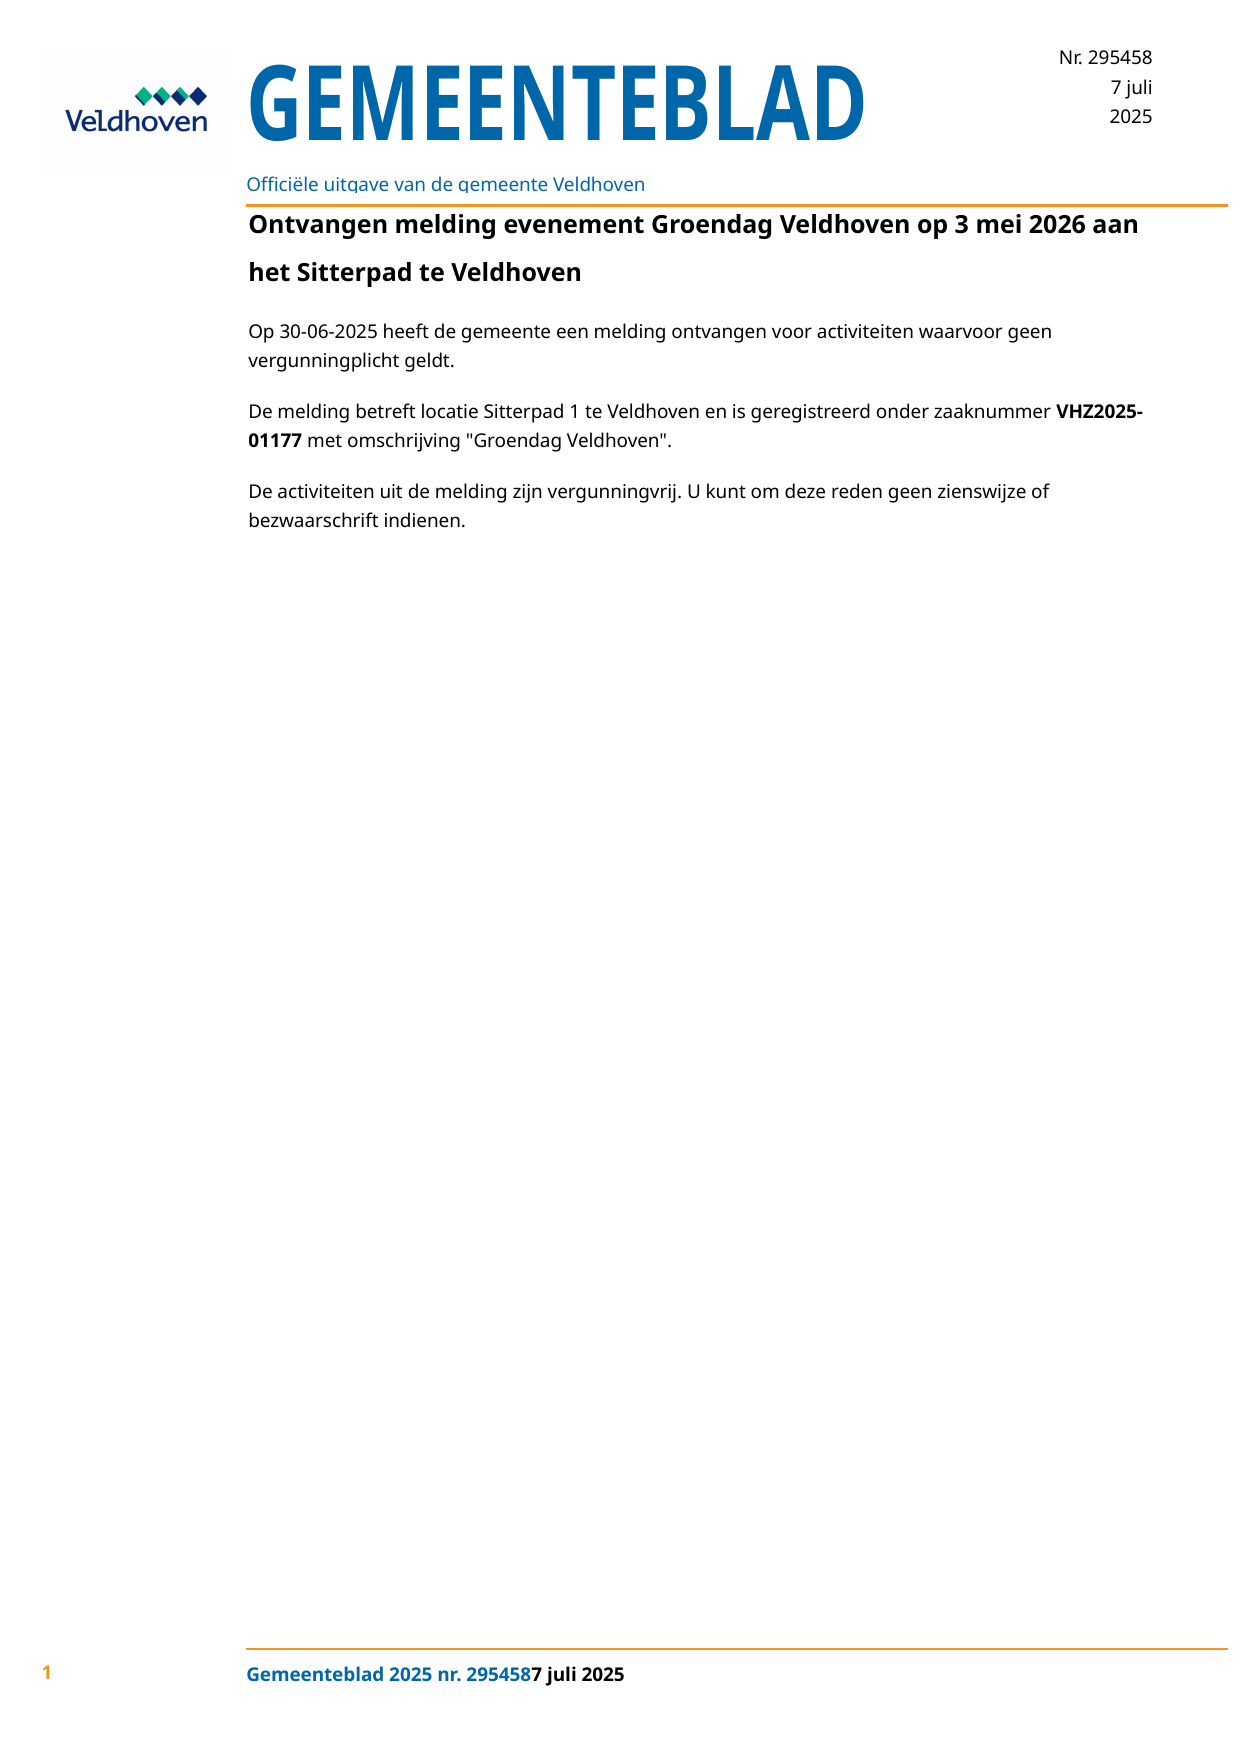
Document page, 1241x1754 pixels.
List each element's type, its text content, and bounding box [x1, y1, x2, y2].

text Ontvangen melding evenement Groendag Veldhoven op 3 mei 2026 aan het Sitterpad te Veldhoven [248, 207, 1152, 288]
text De activiteiten uit de melding zijn vergunningvrij. U kunt om deze reden geen zienswijze of bezwaarschrift indienen. [248, 478, 1152, 533]
text Op 30-06-2025 heeft de gemeente een melding ontvangen voor activiteiten waarvoor geen vergunningplicht geldt. [248, 318, 1152, 373]
text De melding betreft locatie Sitterpad 1 te Veldhoven en is geregistreerd onder zaaknummer VHZ2025-01177 met omschrijving "Groendag Veldhoven". [248, 398, 1152, 453]
picture [41, 47, 231, 172]
